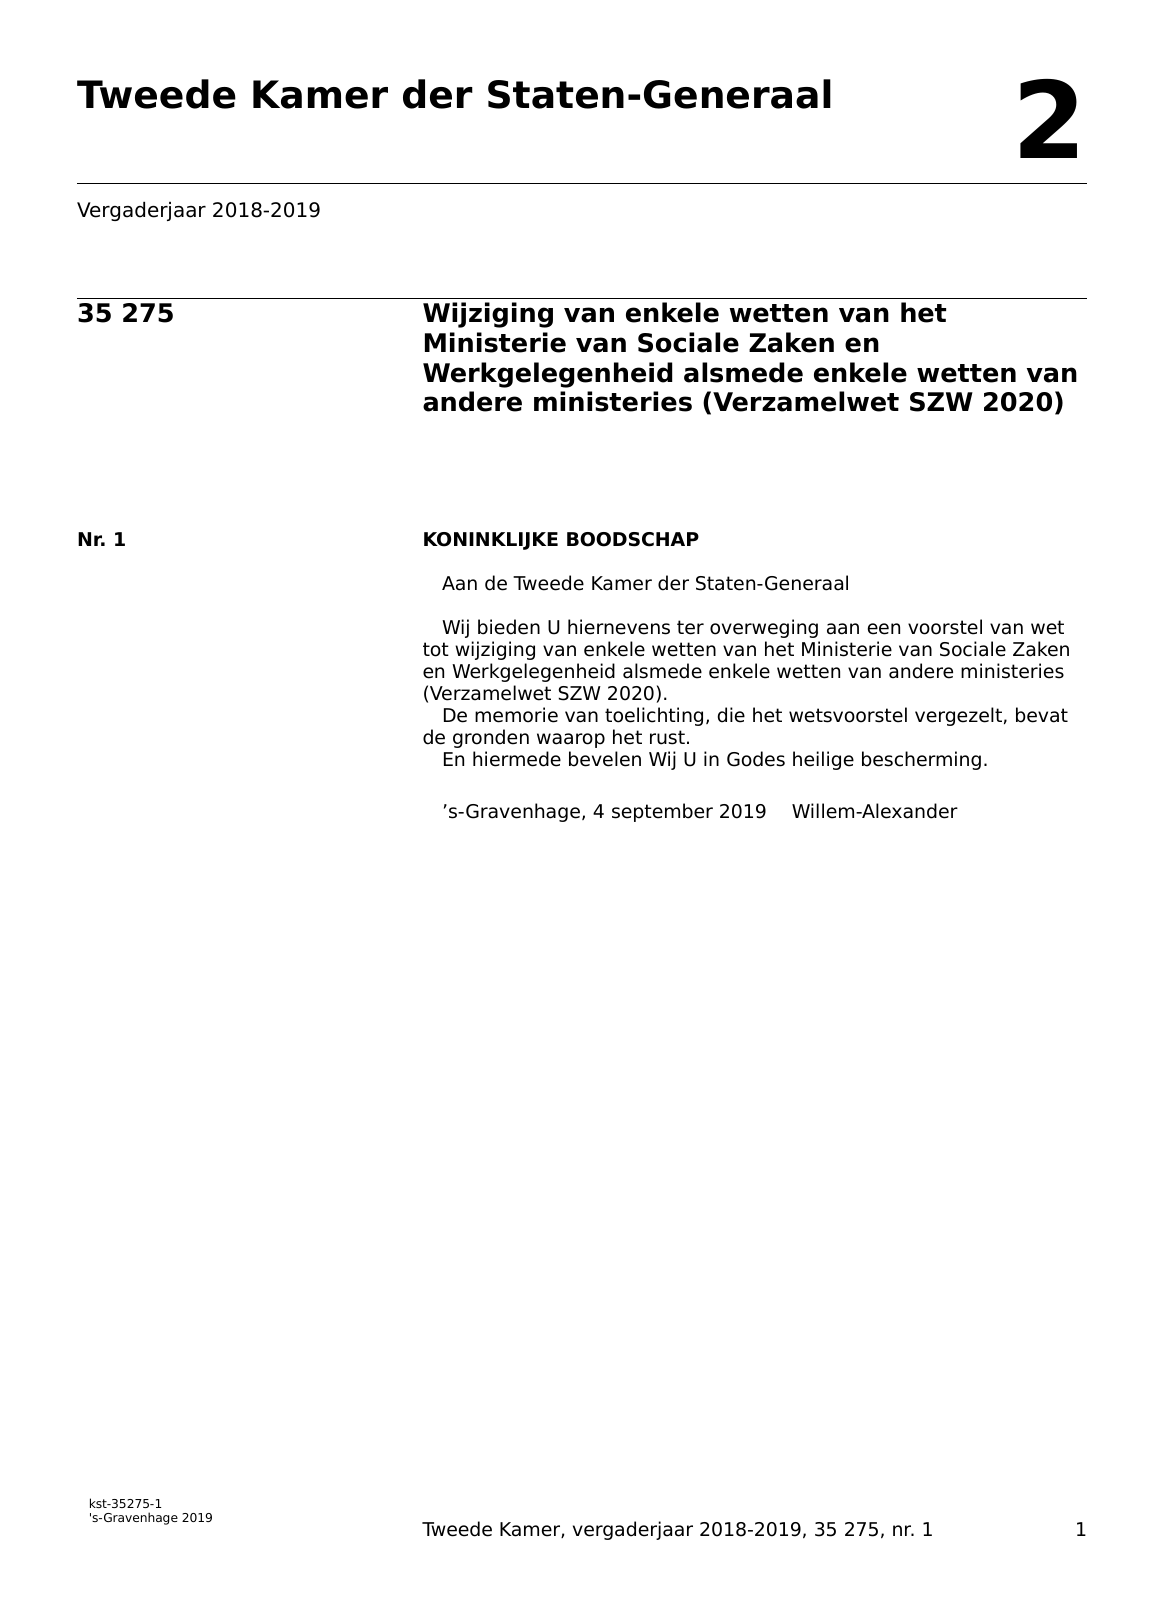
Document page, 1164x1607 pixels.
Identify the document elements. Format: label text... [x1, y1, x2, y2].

table_header 2 [886, 59, 1087, 183]
table_header Tweede Kamer der Staten-Generaal [77, 59, 886, 183]
text Aan de Tweede Kamer der Staten-Generaal [422, 573, 1087, 595]
text En hiermede bevelen Wij U in Godes heilige bescherming. [422, 749, 1087, 771]
table_cell Vergaderjaar 2018-2019 [77, 184, 1087, 298]
text 's-Gravenhage 2019 [88, 1511, 323, 1525]
subtitle 35 275 Wijziging van enkele wetten van het Ministerie van Sociale Zaken en Werkgelegenheid alsmede enkele wetten van andere ministeries (Verzamelwet SZW 2020) [77, 299, 1087, 418]
text Wij bieden U hiernevens ter overweging aan een voorstel van wet tot wijziging van enkele wetten van het Ministerie van Sociale Zaken en Werkgelegenheid alsmede enkele wetten van andere ministeries (Verzamelwet SZW 2020). [422, 617, 1087, 705]
text kst-35275-1 [88, 1497, 323, 1511]
text De memorie van toelichting, die het wetsvoorstel vergezelt, bevat de gronden waarop het rust. [422, 705, 1087, 749]
text ’s-Gravenhage, 4 september 2019 Willem-Alexander [422, 801, 1087, 823]
subtitle Nr. 1 KONINKLIJKE BOODSCHAP [77, 529, 1087, 551]
